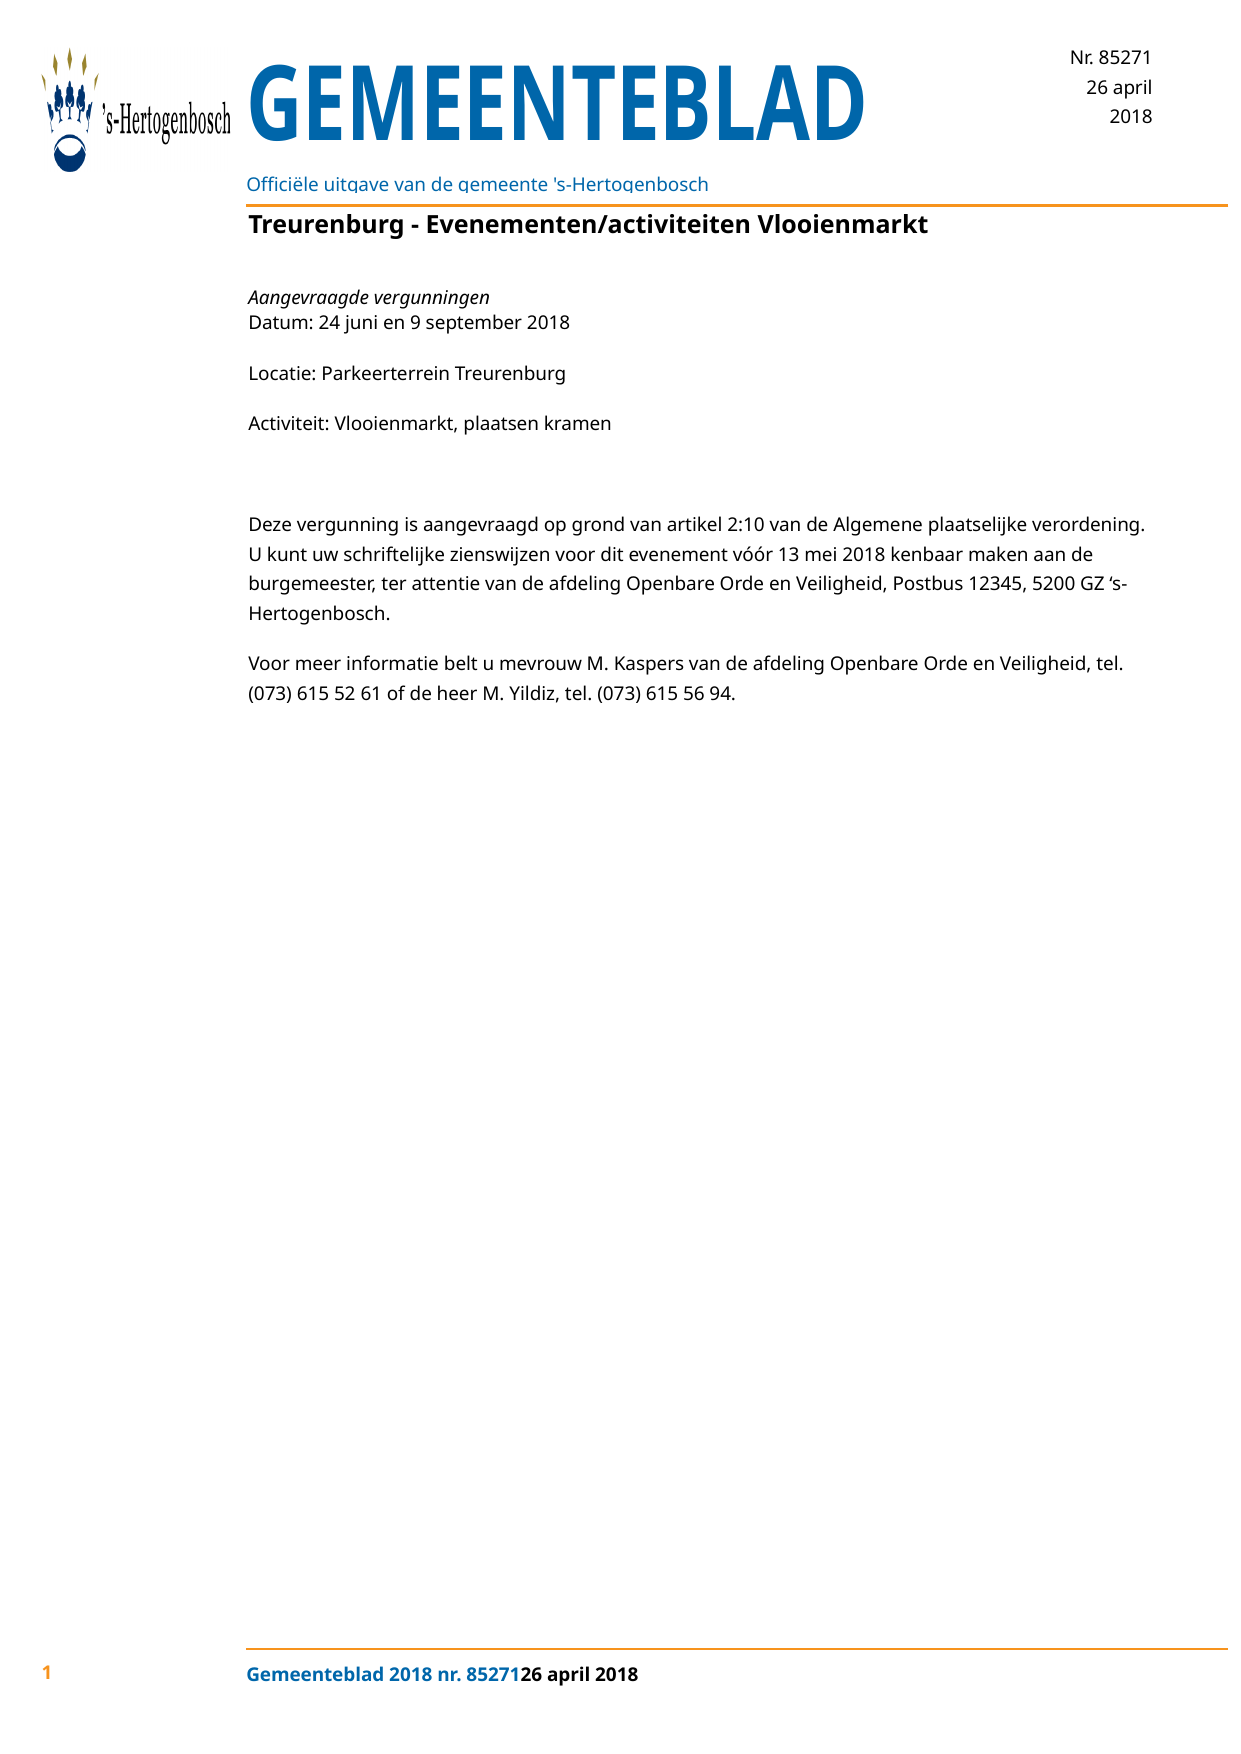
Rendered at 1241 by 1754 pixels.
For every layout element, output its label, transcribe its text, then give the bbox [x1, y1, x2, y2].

text Datum: 24 juni en 9 september 2018 [248, 309, 1152, 335]
text Activiteit: Vlooienmarkt, plaatsen kramen [248, 410, 1152, 436]
text Locatie: Parkeerterrein Treurenburg [248, 360, 1152, 386]
text Aangevraagde vergunningen [248, 284, 1152, 309]
text Treurenburg - Evenementen/activiteiten Vlooienmarkt [248, 207, 1152, 241]
text Voor meer informatie belt u mevrouw M. Kaspers van de afdeling Openbare Orde en Veiligheid, tel. (073) 615 52 61 of de heer M. Yildiz, tel. (073) 615 56 94. [248, 650, 1152, 706]
picture [41, 47, 231, 172]
text Deze vergunning is aangevraagd op grond van artikel 2:10 van de Algemene plaatselijke verordening. U kunt uw schriftelijke zienswijzen voor dit evenement vóór 13 mei 2018 kenbaar maken aan de burgemeester, ter attentie van de afdeling Openbare Orde en Veiligheid, Postbus 12345, 5200 GZ ‘s-Hertogenbosch. [248, 511, 1152, 626]
